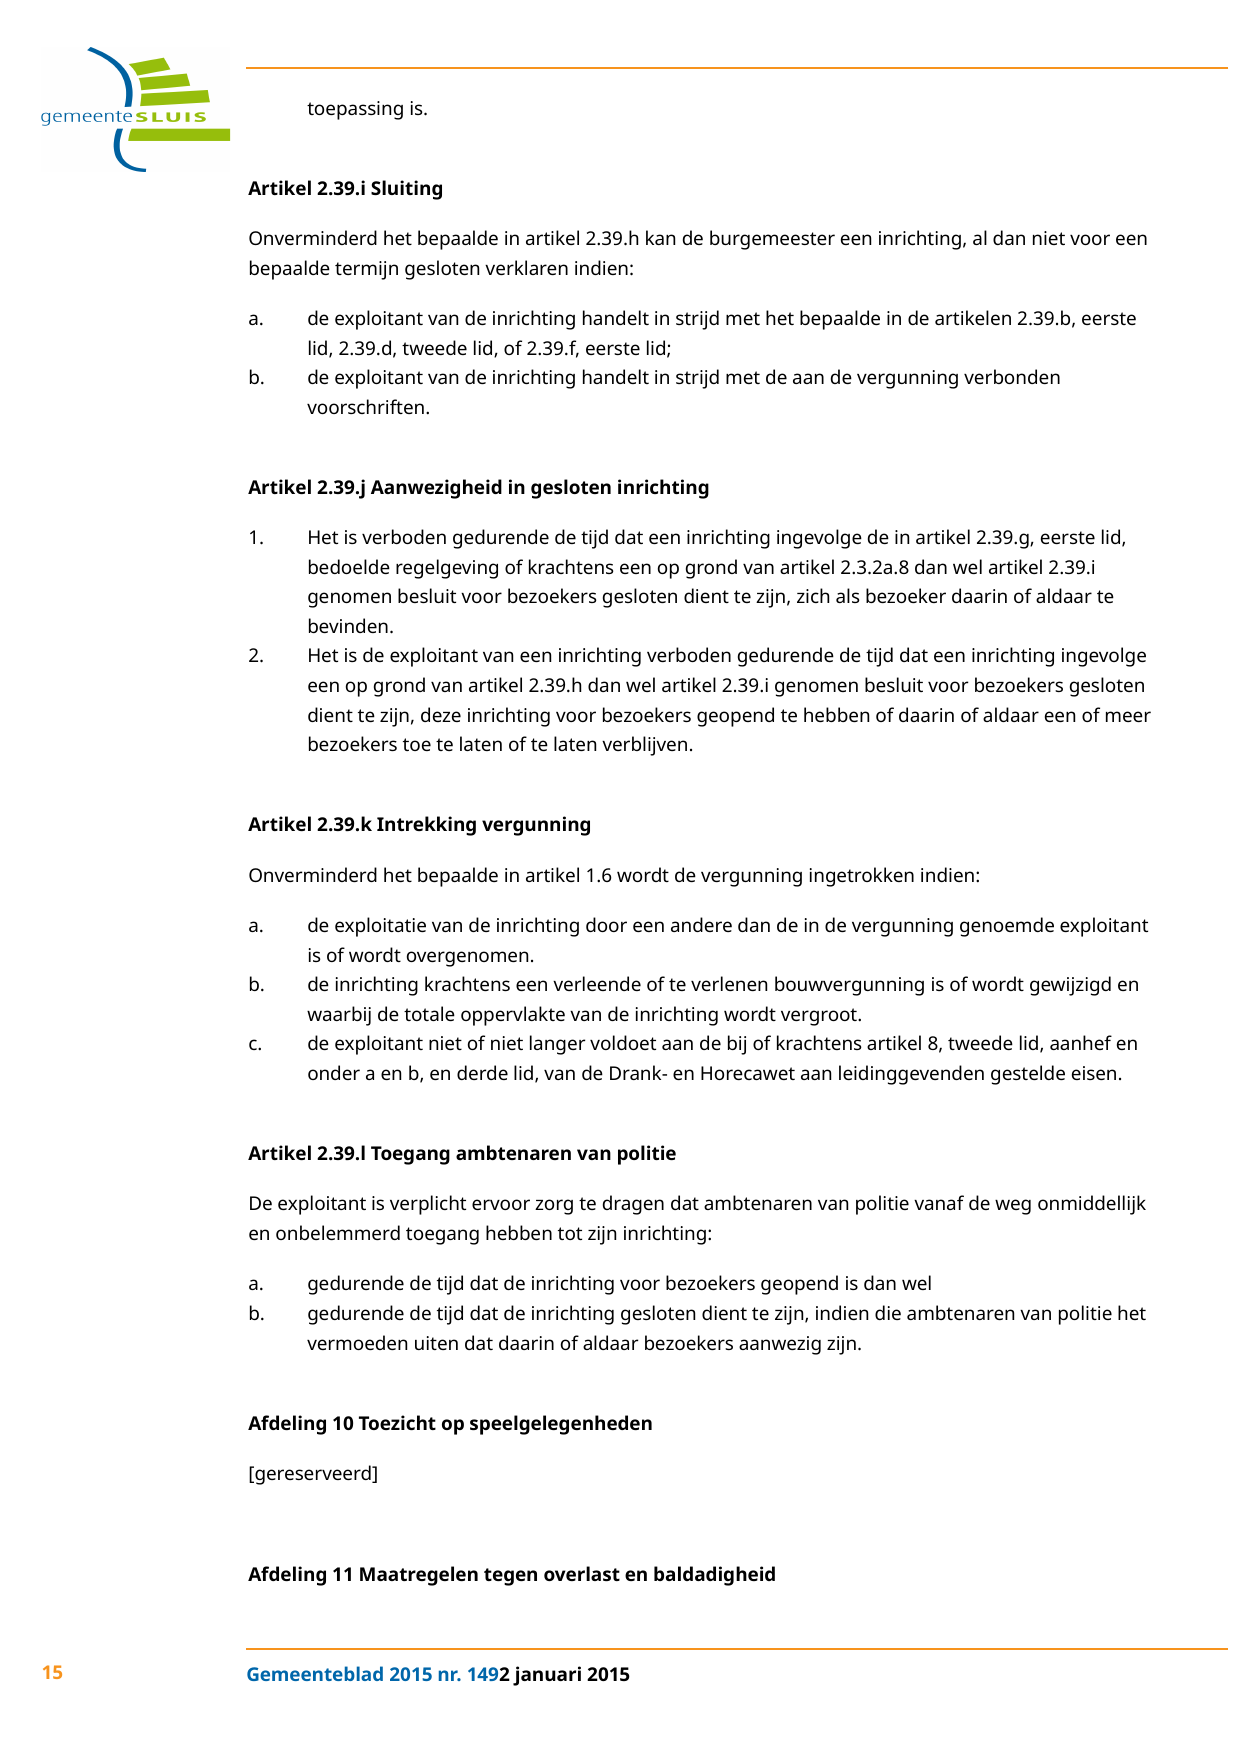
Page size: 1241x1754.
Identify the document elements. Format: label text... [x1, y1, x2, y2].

list Het is de exploitant van een inrichting verboden gedurende de tijd dat een inrichting ingevolge een op grond van artikel 2.39.h dan wel artikel 2.39.i genomen besluit voor bezoekers gesloten dient te zijn, deze inrichting voor bezoekers geopend te hebben of daarin of aldaar een of meer bezoekers toe te laten of te laten verblijven. [248, 643, 1152, 757]
text Artikel 2.39.j Aanwezigheid in gesloten inrichting [248, 474, 1152, 500]
list Het is verboden gedurende de tijd dat een inrichting ingevolge de in artikel 2.39.g, eerste lid, bedoelde regelgeving of krachtens een op grond van artikel 2.3.2a.8 dan wel artikel 2.39.i genomen besluit voor bezoekers gesloten dient te zijn, zich als bezoeker daarin of aldaar te bevinden. [248, 524, 1152, 639]
list de exploitant niet of niet langer voldoet aan de bij of krachtens artikel 8, tweede lid, aanhef en onder a en b, en derde lid, van de Drank- en Horecawet aan leidinggevenden gestelde eisen. [248, 1031, 1152, 1086]
picture [41, 47, 231, 172]
text [gereserveerd] [248, 1460, 1152, 1486]
text Artikel 2.39.l Toegang ambtenaren van politie [248, 1140, 1152, 1166]
text Onverminderd het bepaalde in artikel 1.6 wordt de vergunning ingetrokken indien: [248, 862, 1152, 888]
list de exploitatie van de inrichting door een andere dan de in de vergunning genoemde exploitant is of wordt overgenomen. [248, 912, 1152, 968]
text Afdeling 11 Maatregelen tegen overlast en baldadigheid [248, 1561, 1152, 1587]
list de exploitant van de inrichting handelt in strijd met het bepaalde in de artikelen 2.39.b, eerste lid, 2.39.d, tweede lid, of 2.39.f, eerste lid; [248, 305, 1152, 361]
text Artikel 2.39.k Intrekking vergunning [248, 811, 1152, 837]
list de inrichting krachtens een verleende of te verlenen bouwvergunning is of wordt gewijzigd en waarbij de totale oppervlakte van de inrichting wordt vergroot. [248, 971, 1152, 1027]
text Artikel 2.39.i Sluiting [248, 175, 1152, 201]
list gedurende de tijd dat de inrichting gesloten dient te zijn, indien die ambtenaren van politie het vermoeden uiten dat daarin of aldaar bezoekers aanwezig zijn. [248, 1300, 1152, 1356]
text Onverminderd het bepaalde in artikel 2.39.h kan de burgemeester een inrichting, al dan niet voor een bepaalde termijn gesloten verklaren indien: [248, 225, 1152, 281]
list gedurende de tijd dat de inrichting voor bezoekers geopend is dan wel [248, 1271, 1152, 1296]
list toepassing is. [248, 95, 1152, 121]
text De exploitant is verplicht ervoor zorg te dragen dat ambtenaren van politie vanaf de weg onmiddellijk en onbelemmerd toegang hebben tot zijn inrichting: [248, 1191, 1152, 1246]
text Afdeling 10 Toezicht op speelgelegenheden [248, 1410, 1152, 1436]
list de exploitant van de inrichting handelt in strijd met de aan de vergunning verbonden voorschriften. [248, 364, 1152, 420]
